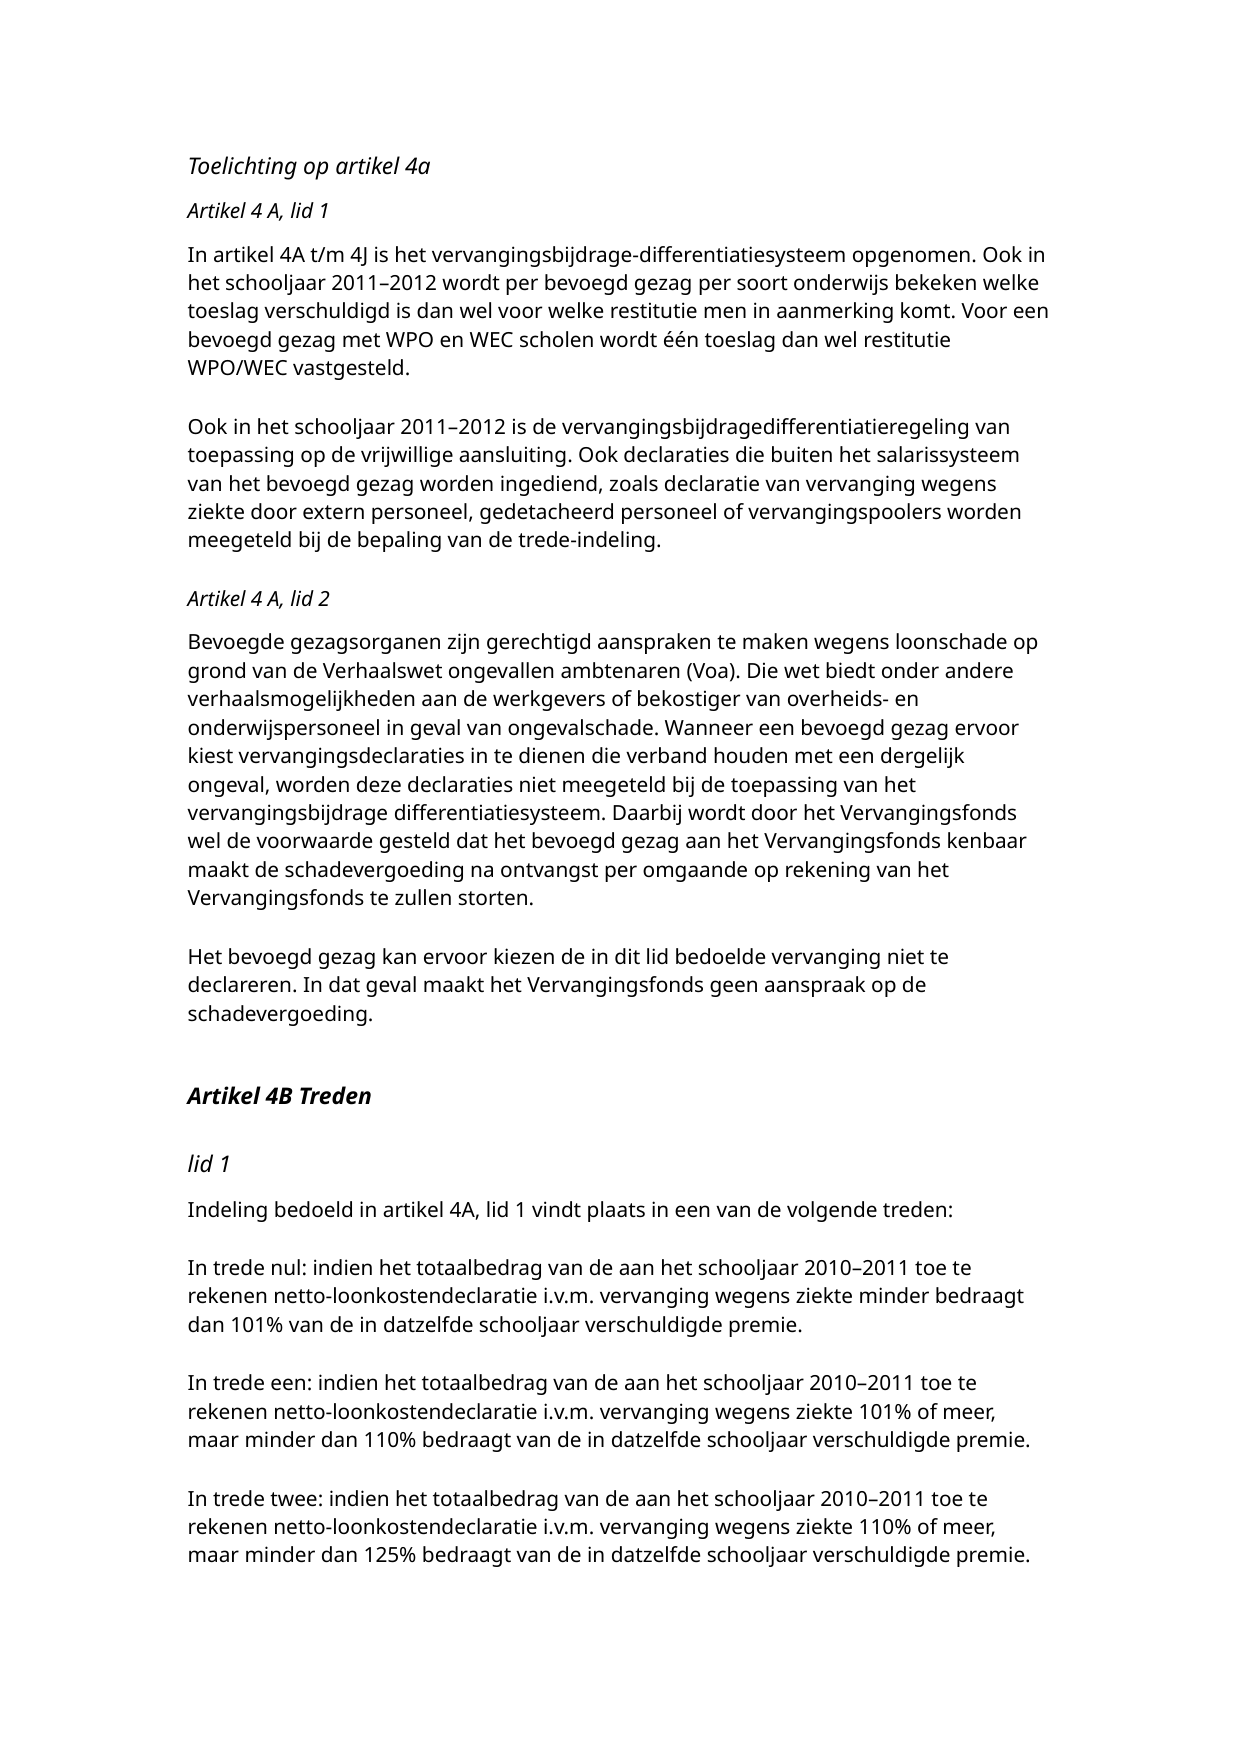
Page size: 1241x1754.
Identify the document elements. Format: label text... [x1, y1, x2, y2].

text Artikel 4 A, lid 2 [187, 584, 1053, 612]
text Bevoegde gezagsorganen zijn gerechtigd aanspraken te maken wegens loonschade op grond van de Verhaalswet ongevallen ambtenaren (Voa). Die wet biedt onder andere verhaalsmogelijkheden aan de werkgevers of bekostiger van overheids- en onderwijspersoneel in geval van ongevalschade. Wanneer een bevoegd gezag ervoor kiest vervangingsdeclaraties in te dienen die verband houden met een dergelijk ongeval, worden deze declaraties niet meegeteld bij de toepassing van het vervangingsbijdrage differentiatiesysteem. Daarbij wordt door het Vervangingsfonds wel de voorwaarde gesteld dat het bevoegd gezag aan het Vervangingsfonds kenbaar maakt de schadevergoeding na ontvangst per omgaande op rekening van het Vervangingsfonds te zullen storten. [187, 627, 1053, 912]
text In trede een: indien het totaalbedrag van de aan het schooljaar 2010–2011 toe te rekenen netto-loonkostendeclaratie i.v.m. vervanging wegens ziekte 101% of meer, maar minder dan 110% bedraagt van de in datzelfde schooljaar verschuldigde premie. [187, 1368, 1053, 1454]
text In trede twee: indien het totaalbedrag van de aan het schooljaar 2010–2011 toe te rekenen netto-loonkostendeclaratie i.v.m. vervanging wegens ziekte 110% of meer, maar minder dan 125% bedraagt van de in datzelfde schooljaar verschuldigde premie. [187, 1484, 1053, 1569]
text In trede nul: indien het totaalbedrag van de aan het schooljaar 2010–2011 toe te rekenen netto-loonkostendeclaratie i.v.m. vervanging wegens ziekte minder bedraagt dan 101% van de in datzelfde schooljaar verschuldigde premie. [187, 1253, 1053, 1338]
text Het bevoegd gezag kan ervoor kiezen de in dit lid bedoelde vervanging niet te declareren. In dat geval maakt het Vervangingsfonds geen aanspraak op de schadevergoeding. [187, 942, 1053, 1027]
subtitle Artikel 4B Treden [187, 1080, 1053, 1111]
text Ook in het schooljaar 2011–2012 is de vervangingsbijdragedifferentiatieregeling van toepassing op de vrijwillige aansluiting. Ook declaraties die buiten het salarissysteem van het bevoegd gezag worden ingediend, zoals declaratie van vervanging wegens ziekte door extern personeel, gedetacheerd personeel of vervangingspoolers worden meegeteld bij de bepaling van de trede-indeling. [187, 412, 1053, 554]
text Indeling bedoeld in artikel 4A, lid 1 vindt plaats in een van de volgende treden: [187, 1195, 1053, 1223]
subtitle lid 1 [187, 1148, 1053, 1180]
text In artikel 4A t/m 4J is het vervangingsbijdrage-differentiatiesysteem opgenomen. Ook in het schooljaar 2011–2012 wordt per bevoegd gezag per soort onderwijs bekeken welke toeslag verschuldigd is dan wel voor welke restitutie men in aanmerking komt. Voor een bevoegd gezag met WPO en WEC scholen wordt één toeslag dan wel restitutie WPO/WEC vastgesteld. [187, 240, 1053, 382]
text Artikel 4 A, lid 1 [187, 196, 1053, 225]
subtitle Toelichting op artikel 4a [187, 150, 1053, 181]
